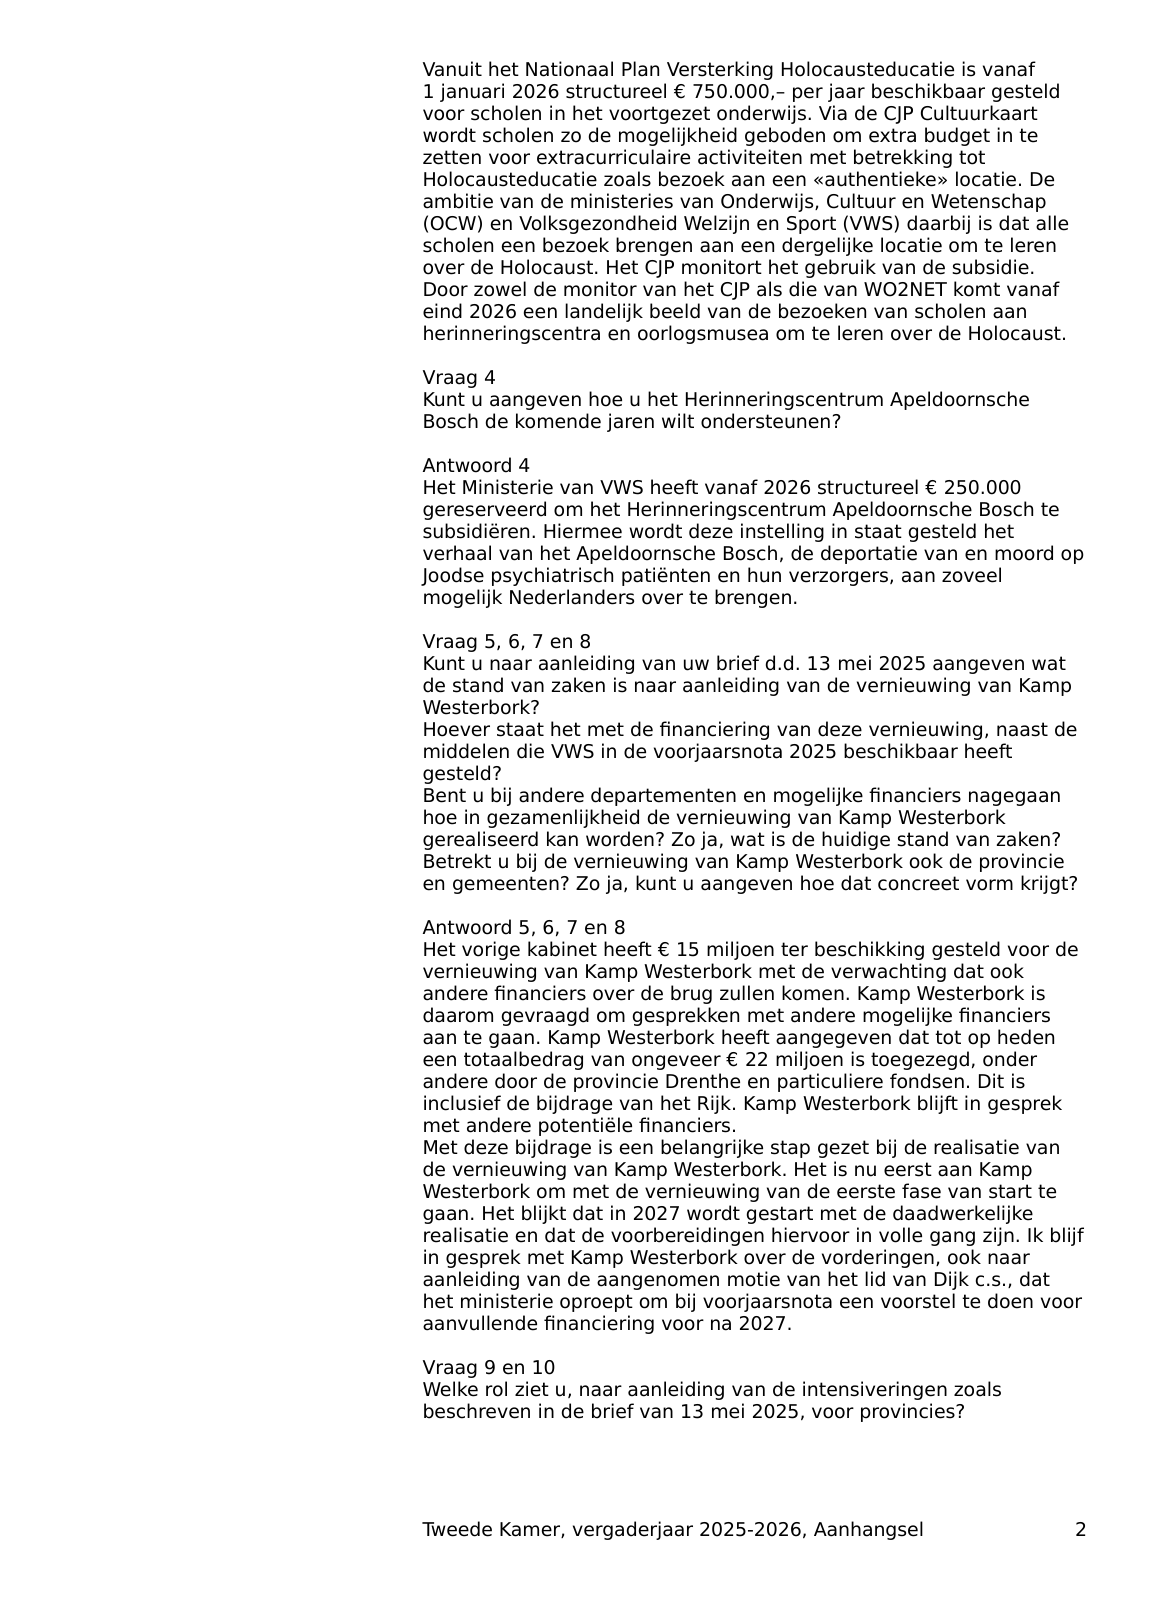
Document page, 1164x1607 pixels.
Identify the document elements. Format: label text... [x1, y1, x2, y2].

text Vraag 4 [422, 367, 1087, 389]
text Kunt u aangeven hoe u het Herinneringscentrum Apeldoornsche Bosch de komende jaren wilt ondersteunen? [422, 389, 1087, 433]
text Kunt u naar aanleiding van uw brief d.d. 13 mei 2025 aangeven wat de stand van zaken is naar aanleiding van de vernieuwing van Kamp Westerbork? [422, 653, 1087, 719]
text Het vorige kabinet heeft € 15 miljoen ter beschikking gesteld voor de vernieuwing van Kamp Westerbork met de verwachting dat ook andere financiers over de brug zullen komen. Kamp Westerbork is daarom gevraagd om gesprekken met andere mogelijke financiers aan te gaan. Kamp Westerbork heeft aangegeven dat tot op heden een totaalbedrag van ongeveer € 22 miljoen is toegezegd, onder andere door de provincie Drenthe en particuliere fondsen. Dit is inclusief de bijdrage van het Rijk. Kamp Westerbork blijft in gesprek met andere potentiële financiers. [422, 939, 1087, 1137]
text Antwoord 4 [422, 455, 1087, 477]
text Vraag 9 en 10 [422, 1357, 1087, 1379]
text Door zowel de monitor van het CJP als die van WO2NET komt vanaf eind 2026 een landelijk beeld van de bezoeken van scholen aan herinneringscentra en oorlogsmusea om te leren over de Holocaust. [422, 279, 1087, 345]
text Betrekt u bij de vernieuwing van Kamp Westerbork ook de provincie en gemeenten? Zo ja, kunt u aangeven hoe dat concreet vorm krijgt? [422, 851, 1087, 895]
text Bent u bij andere departementen en mogelijke financiers nagegaan hoe in gezamenlijkheid de vernieuwing van Kamp Westerbork gerealiseerd kan worden? Zo ja, wat is de huidige stand van zaken? [422, 785, 1087, 851]
text Het Ministerie van VWS heeft vanaf 2026 structureel € 250.000 gereserveerd om het Herinneringscentrum Apeldoornsche Bosch te subsidiëren. Hiermee wordt deze instelling in staat gesteld het verhaal van het Apeldoornsche Bosch, de deportatie van en moord op Joodse psychiatrisch patiënten en hun verzorgers, aan zoveel mogelijk Nederlanders over te brengen. [422, 477, 1087, 609]
text Antwoord 5, 6, 7 en 8 [422, 917, 1087, 939]
text Met deze bijdrage is een belangrijke stap gezet bij de realisatie van de vernieuwing van Kamp Westerbork. Het is nu eerst aan Kamp Westerbork om met de vernieuwing van de eerste fase van start te gaan. Het blijkt dat in 2027 wordt gestart met de daadwerkelijke realisatie en dat de voorbereidingen hiervoor in volle gang zijn. Ik blijf in gesprek met Kamp Westerbork over de vorderingen, ook naar aanleiding van de aangenomen motie van het lid van Dijk c.s., dat het ministerie oproept om bij voorjaarsnota een voorstel te doen voor aanvullende financiering voor na 2027. [422, 1137, 1087, 1335]
text Welke rol ziet u, naar aanleiding van de intensiveringen zoals beschreven in de brief van 13 mei 2025, voor provincies? [422, 1379, 1087, 1423]
text Vraag 5, 6, 7 en 8 [422, 631, 1087, 653]
text Vanuit het Nationaal Plan Versterking Holocausteducatie is vanaf 1 januari 2026 structureel € 750.000,– per jaar beschikbaar gesteld voor scholen in het voortgezet onderwijs. Via de CJP Cultuurkaart wordt scholen zo de mogelijkheid geboden om extra budget in te zetten voor extracurriculaire activiteiten met betrekking tot Holocausteducatie zoals bezoek aan een «authentieke» locatie. De ambitie van de ministeries van Onderwijs, Cultuur en Wetenschap (OCW) en Volksgezondheid Welzijn en Sport (VWS) daarbij is dat alle scholen een bezoek brengen aan een dergelijke locatie om te leren over de Holocaust. Het CJP monitort het gebruik van de subsidie. [422, 59, 1087, 279]
text Hoever staat het met de financiering van deze vernieuwing, naast de middelen die VWS in de voorjaarsnota 2025 beschikbaar heeft gesteld? [422, 719, 1087, 785]
